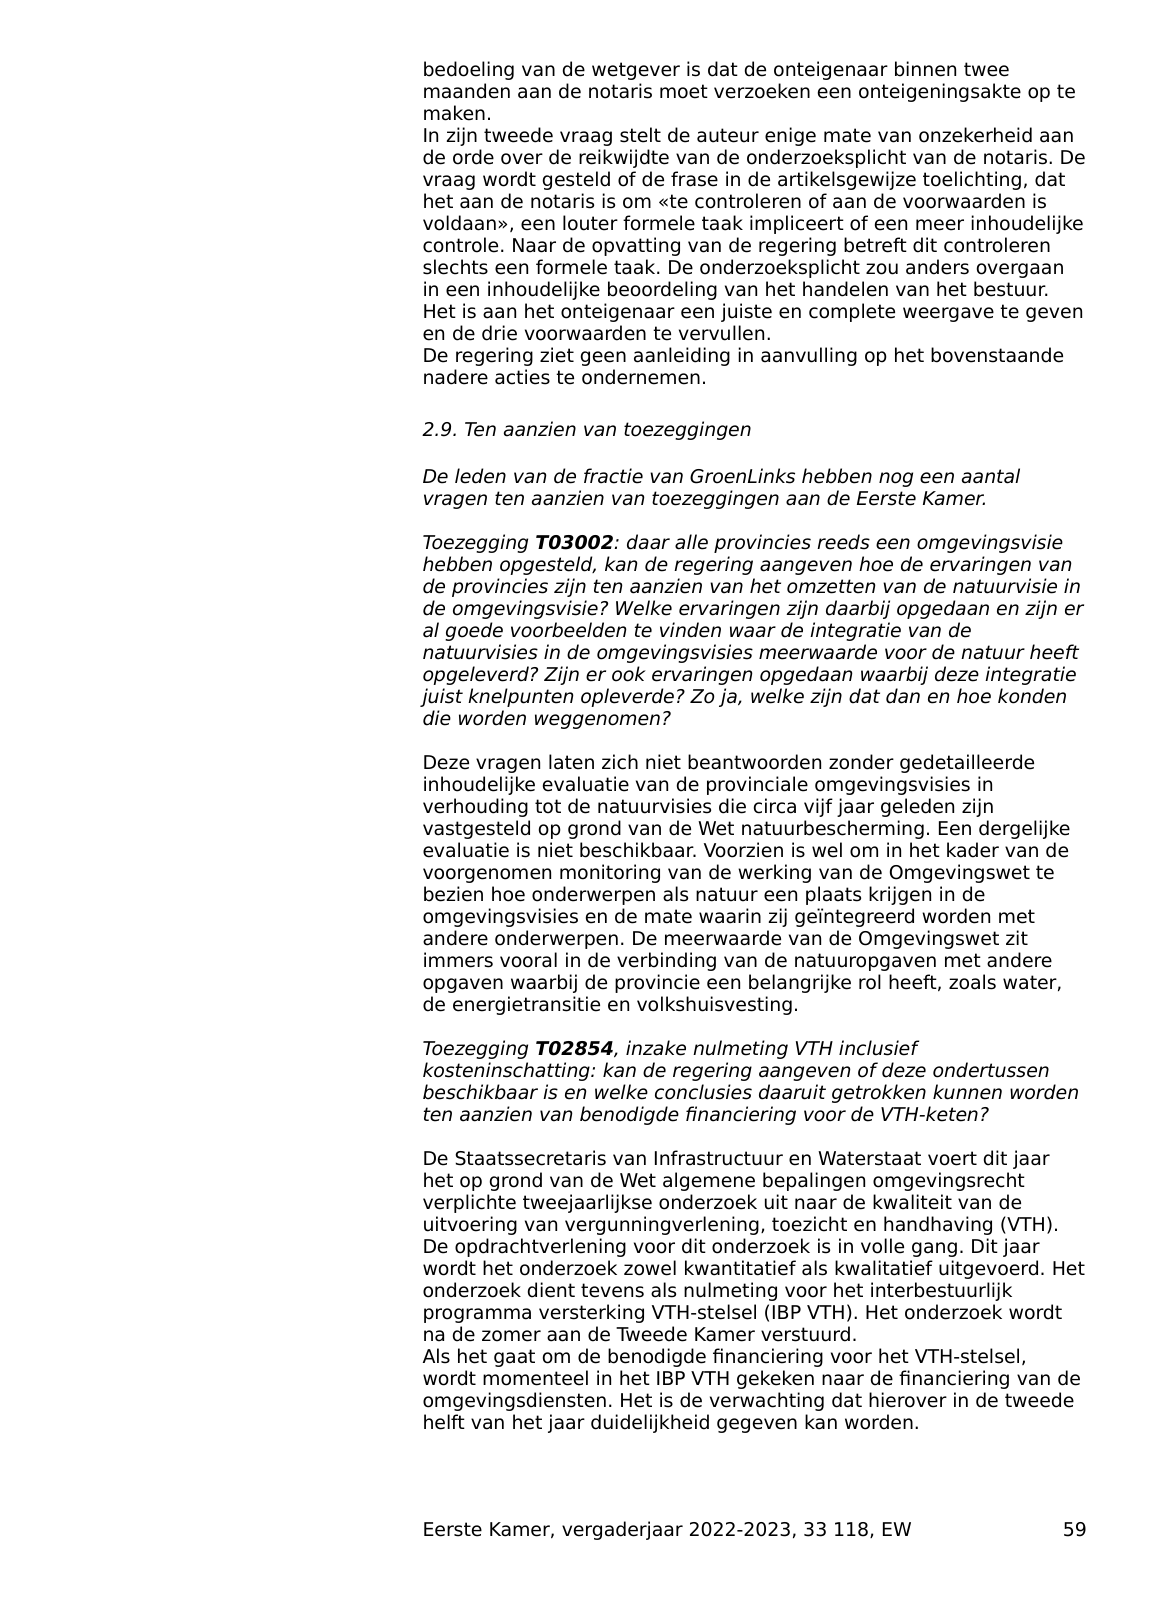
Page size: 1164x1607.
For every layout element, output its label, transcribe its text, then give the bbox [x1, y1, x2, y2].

text Toezegging T02854, inzake nulmeting VTH inclusief kosteninschatting: kan de regering aangeven of deze ondertussen beschikbaar is en welke conclusies daaruit getrokken kunnen worden ten aanzien van benodigde financiering voor de VTH-keten? [422, 1038, 1087, 1126]
text Als het gaat om de benodigde financiering voor het VTH-stelsel, wordt momenteel in het IBP VTH gekeken naar de financiering van de omgevingsdiensten. Het is de verwachting dat hierover in de tweede helft van het jaar duidelijkheid gegeven kan worden. [422, 1346, 1087, 1434]
text De Staatssecretaris van Infrastructuur en Waterstaat voert dit jaar het op grond van de Wet algemene bepalingen omgevingsrecht verplichte tweejaarlijkse onderzoek uit naar de kwaliteit van de uitvoering van vergunningverlening, toezicht en handhaving (VTH). De opdrachtverlening voor dit onderzoek is in volle gang. Dit jaar wordt het onderzoek zowel kwantitatief als kwalitatief uitgevoerd. Het onderzoek dient tevens als nulmeting voor het interbestuurlijk programma versterking VTH-stelsel (IBP VTH). Het onderzoek wordt na de zomer aan de Tweede Kamer verstuurd. [422, 1148, 1087, 1346]
text De leden van de fractie van GroenLinks hebben nog een aantal vragen ten aanzien van toezeggingen aan de Eerste Kamer. [422, 466, 1087, 510]
text In zijn tweede vraag stelt de auteur enige mate van onzekerheid aan de orde over de reikwijdte van de onderzoeksplicht van de notaris. De vraag wordt gesteld of de frase in de artikelsgewijze toelichting, dat het aan de notaris is om «te controleren of aan de voorwaarden is voldaan», een louter formele taak impliceert of een meer inhoudelijke controle. Naar de opvatting van de regering betreft dit controleren slechts een formele taak. De onderzoeksplicht zou anders overgaan in een inhoudelijke beoordeling van het handelen van het bestuur. Het is aan het onteigenaar een juiste en complete weergave te geven en de drie voorwaarden te vervullen. [422, 125, 1087, 345]
text bedoeling van de wetgever is dat de onteigenaar binnen twee maanden aan de notaris moet verzoeken een onteigeningsakte op te maken. [422, 59, 1087, 125]
subtitle 2.9. Ten aanzien van toezeggingen [422, 419, 1087, 441]
text Deze vragen laten zich niet beantwoorden zonder gedetailleerde inhoudelijke evaluatie van de provinciale omgevingsvisies in verhouding tot de natuurvisies die circa vijf jaar geleden zijn vastgesteld op grond van de Wet natuurbescherming. Een dergelijke evaluatie is niet beschikbaar. Voorzien is wel om in het kader van de voorgenomen monitoring van de werking van de Omgevingswet te bezien hoe onderwerpen als natuur een plaats krijgen in de omgevingsvisies en de mate waarin zij geïntegreerd worden met andere onderwerpen. De meerwaarde van de Omgevingswet zit immers vooral in de verbinding van de natuuropgaven met andere opgaven waarbij de provincie een belangrijke rol heeft, zoals water, de energietransitie en volkshuisvesting. [422, 752, 1087, 1016]
text Toezegging T03002: daar alle provincies reeds een omgevingsvisie hebben opgesteld, kan de regering aangeven hoe de ervaringen van de provincies zijn ten aanzien van het omzetten van de natuurvisie in de omgevingsvisie? Welke ervaringen zijn daarbij opgedaan en zijn er al goede voorbeelden te vinden waar de integratie van de natuurvisies in de omgevingsvisies meerwaarde voor de natuur heeft opgeleverd? Zijn er ook ervaringen opgedaan waarbij deze integratie juist knelpunten opleverde? Zo ja, welke zijn dat dan en hoe konden die worden weggenomen? [422, 532, 1087, 730]
text De regering ziet geen aanleiding in aanvulling op het bovenstaande nadere acties te ondernemen. [422, 345, 1087, 389]
